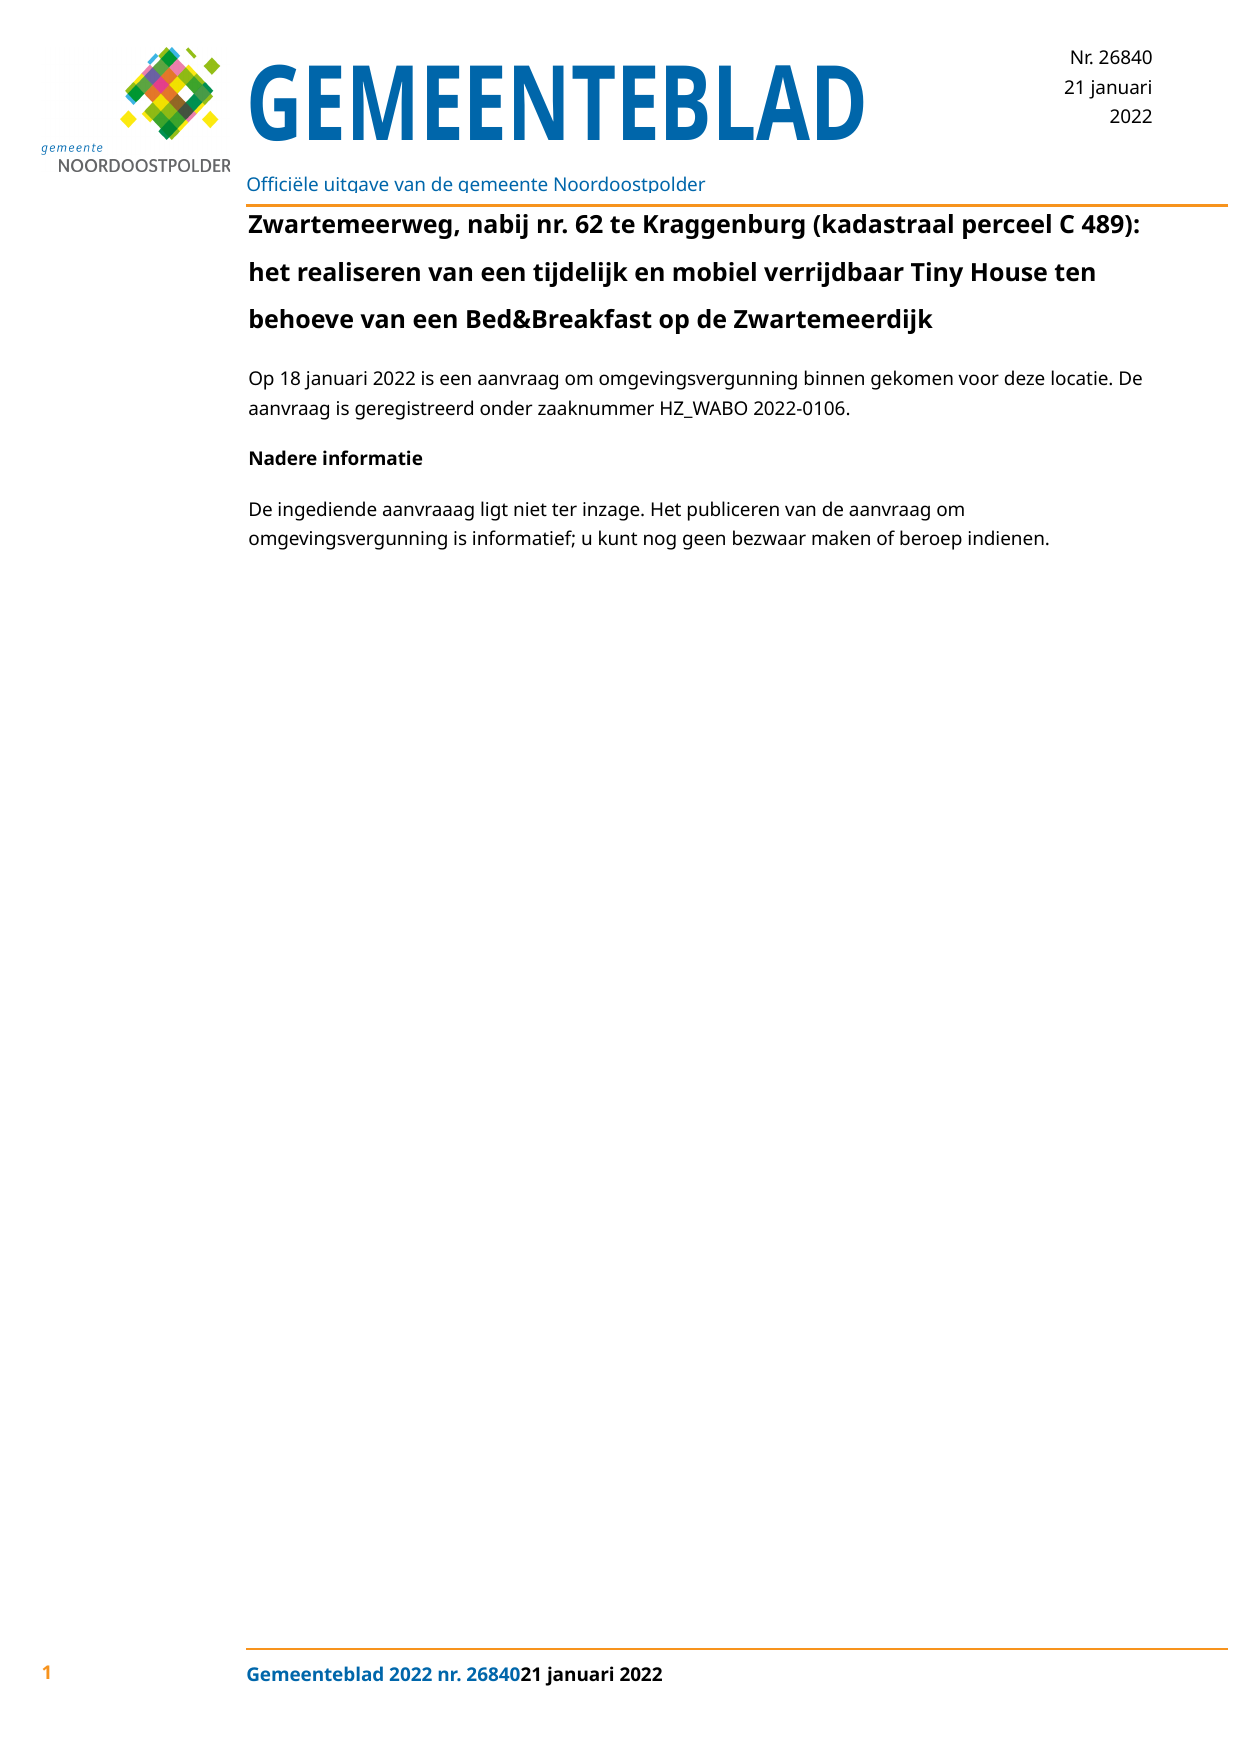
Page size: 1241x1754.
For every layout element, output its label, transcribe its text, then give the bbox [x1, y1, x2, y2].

text Zwartemeerweg, nabij nr. 62 te Kraggenburg (kadastraal perceel C 489): het realiseren van een tijdelijk en mobiel verrijdbaar Tiny House ten behoeve van een Bed&Breakfast op de Zwartemeerdijk [248, 207, 1152, 336]
text Nadere informatie [248, 446, 1152, 471]
text De ingediende aanvraaag ligt niet ter inzage. Het publiceren van de aanvraag om omgevingsvergunning is informatief; u kunt nog geen bezwaar maken of beroep indienen. [248, 496, 1152, 551]
text Op 18 januari 2022 is een aanvraag om omgevingsvergunning binnen gekomen voor deze locatie. De aanvraag is geregistreerd onder zaaknummer HZ_WABO 2022-0106. [248, 366, 1152, 421]
picture [41, 47, 231, 172]
